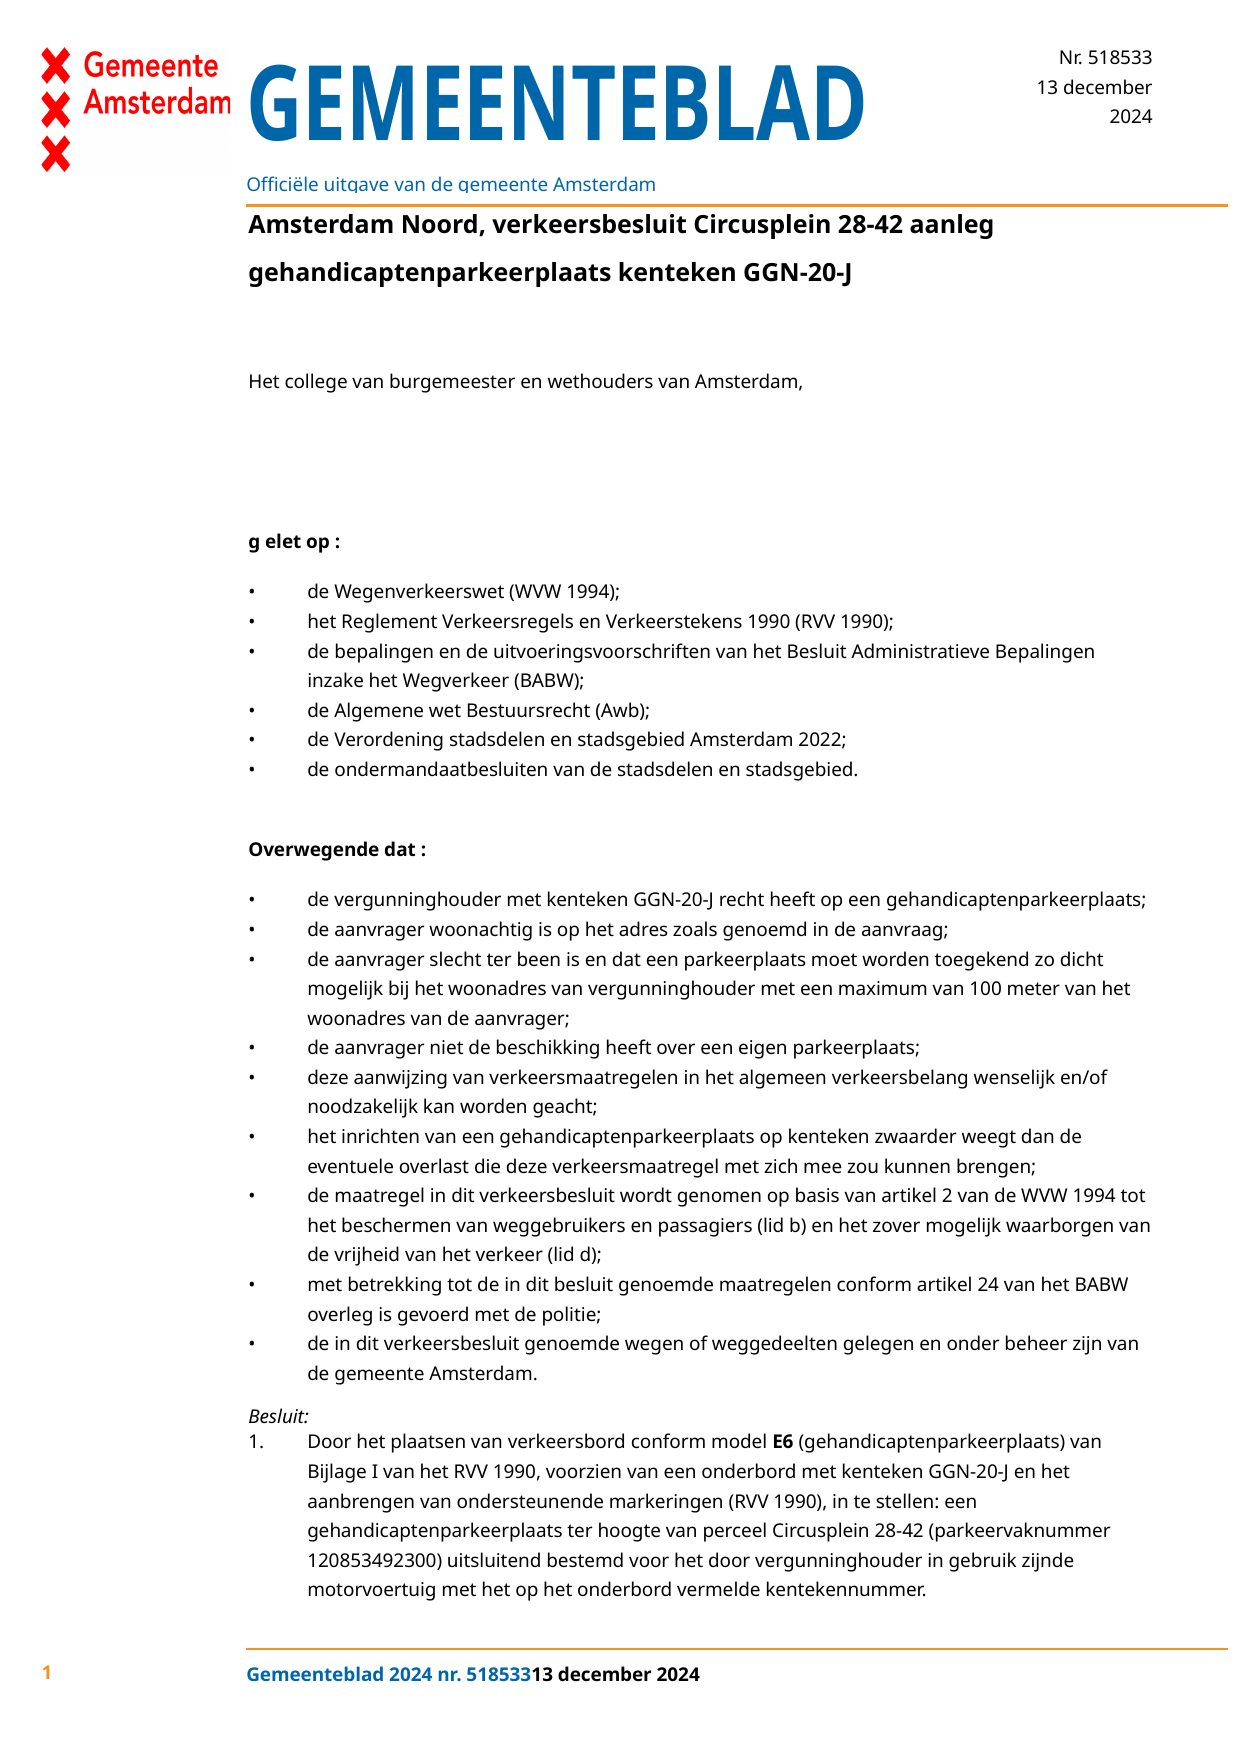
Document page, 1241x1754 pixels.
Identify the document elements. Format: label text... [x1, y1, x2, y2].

text g elet op : [248, 528, 1152, 554]
picture [41, 47, 231, 172]
text Overwegende dat : [248, 836, 1152, 862]
list de Wegenverkeerswet (WVW 1994); [248, 579, 1152, 604]
list de aanvrager woonachtig is op het adres zoals genoemd in de aanvraag; [248, 916, 1152, 942]
list het Reglement Verkeersregels en Verkeerstekens 1990 (RVV 1990); [248, 608, 1152, 634]
list de aanvrager slecht ter been is en dat een parkeerplaats moet worden toegekend zo dicht mogelijk bij het woonadres van vergunninghouder met een maximum van 100 meter van het woonadres van de aanvrager; [248, 946, 1152, 1031]
list met betrekking tot de in dit besluit genoemde maatregelen conform artikel 24 van het BABW overleg is gevoerd met de politie; [248, 1271, 1152, 1326]
list het inrichten van een gehandicaptenparkeerplaats op kenteken zwaarder weegt dan de eventuele overlast die deze verkeersmaatregel met zich mee zou kunnen brengen; [248, 1123, 1152, 1178]
list de vergunninghouder met kenteken GGN-20-J recht heeft op een gehandicaptenparkeerplaats; [248, 887, 1152, 912]
list de aanvrager niet de beschikking heeft over een eigen parkeerplaats; [248, 1034, 1152, 1060]
text Het college van burgemeester en wethouders van Amsterdam, [248, 368, 1152, 394]
text Amsterdam Noord, verkeersbesluit Circusplein 28-42 aanleg gehandicaptenparkeerplaats kenteken GGN-20-J [248, 207, 1152, 288]
list de in dit verkeersbesluit genoemde wegen of weggedeelten gelegen en onder beheer zijn van de gemeente Amsterdam. [248, 1330, 1152, 1386]
list de Verordening stadsdelen en stadsgebied Amsterdam 2022; [248, 727, 1152, 752]
list deze aanwijzing van verkeersmaatregelen in het algemeen verkeersbelang wenselijk en/of noodzakelijk kan worden geacht; [248, 1064, 1152, 1119]
list Door het plaatsen van verkeersbord conform model E6 (gehandicaptenparkeerplaats) van Bijlage I van het RVV 1990, voorzien van een onderbord met kenteken GGN-20-J en het aanbrengen van ondersteunende markeringen (RVV 1990), in te stellen: een gehandicaptenparkeerplaats ter hoogte van perceel Circusplein 28-42 (parkeervaknummer 120853492300) uitsluitend bestemd voor het door vergunninghouder in gebruik zijnde motorvoertuig met het op het onderbord vermelde kentekennummer. [248, 1429, 1152, 1602]
list de ondermandaatbesluiten van de stadsdelen en stadsgebied. [248, 756, 1152, 782]
list de maatregel in dit verkeersbesluit wordt genomen op basis van artikel 2 van de WVW 1994 tot het beschermen van weggebruikers en passagiers (lid b) en het zover mogelijk waarborgen van de vrijheid van het verkeer (lid d); [248, 1182, 1152, 1267]
list de bepalingen en de uitvoeringsvoorschriften van het Besluit Administratieve Bepalingen inzake het Wegverkeer (BABW); [248, 638, 1152, 693]
text Besluit: [248, 1403, 1152, 1429]
list de Algemene wet Bestuursrecht (Awb); [248, 697, 1152, 723]
